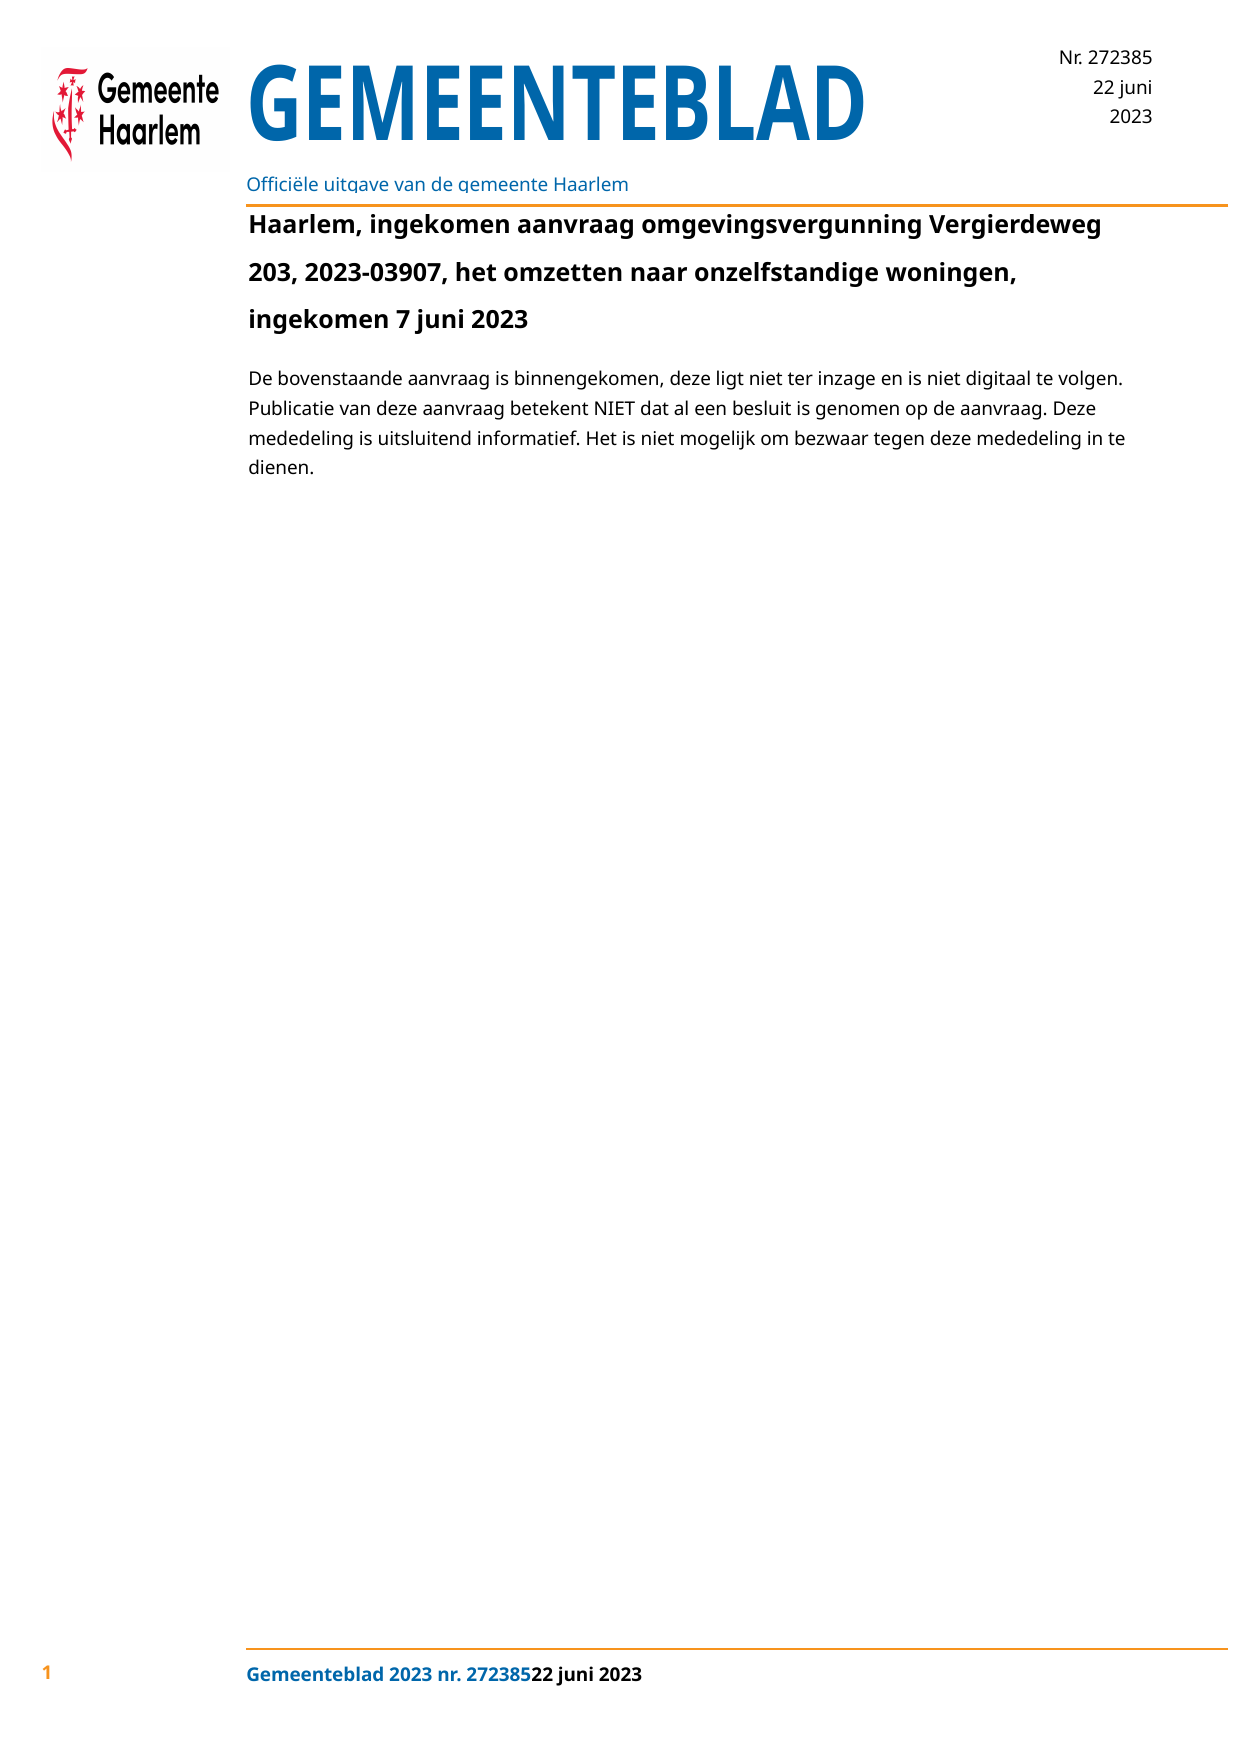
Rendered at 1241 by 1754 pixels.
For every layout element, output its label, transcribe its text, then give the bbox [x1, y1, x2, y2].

text De bovenstaande aanvraag is binnengekomen, deze ligt niet ter inzage en is niet digitaal te volgen. Publicatie van deze aanvraag betekent NIET dat al een besluit is genomen op de aanvraag. Deze mededeling is uitsluitend informatief. Het is niet mogelijk om bezwaar tegen deze mededeling in te dienen. [248, 366, 1152, 480]
picture [41, 47, 231, 172]
text Haarlem, ingekomen aanvraag omgevingsvergunning Vergierdeweg 203, 2023-03907, het omzetten naar onzelfstandige woningen, ingekomen 7 juni 2023 [248, 207, 1152, 336]
